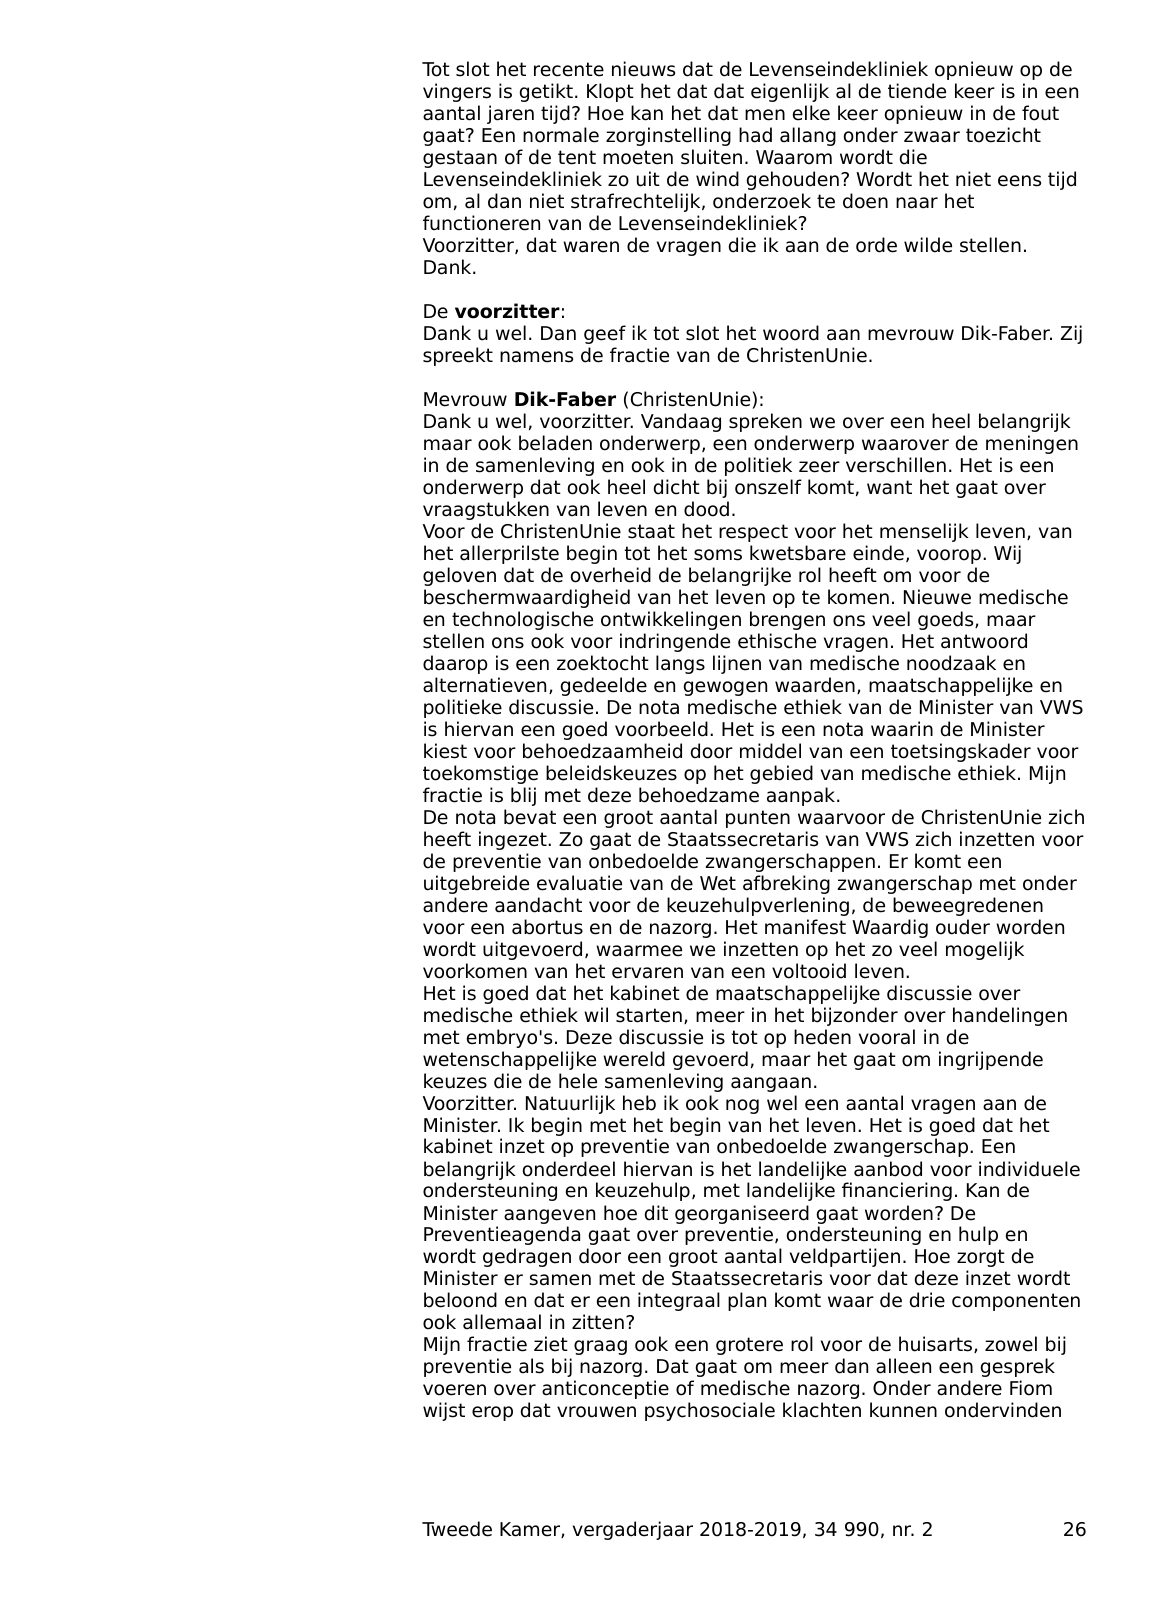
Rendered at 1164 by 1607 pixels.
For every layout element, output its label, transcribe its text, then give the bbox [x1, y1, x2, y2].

text De voorzitter: [422, 301, 1087, 323]
text Dank u wel. Dan geef ik tot slot het woord aan mevrouw Dik-Faber. Zij spreekt namens de fractie van de ChristenUnie. [422, 323, 1087, 367]
text Voorzitter, dat waren de vragen die ik aan de orde wilde stellen. Dank. [422, 235, 1087, 279]
text Voor de ChristenUnie staat het respect voor het menselijk leven, van het allerprilste begin tot het soms kwetsbare einde, voorop. Wij geloven dat de overheid de belangrijke rol heeft om voor de beschermwaardigheid van het leven op te komen. Nieuwe medische en technologische ontwikkelingen brengen ons veel goeds, maar stellen ons ook voor indringende ethische vragen. Het antwoord daarop is een zoektocht langs lijnen van medische noodzaak en alternatieven, gedeelde en gewogen waarden, maatschappelijke en politieke discussie. De nota medische ethiek van de Minister van VWS is hiervan een goed voorbeeld. Het is een nota waarin de Minister kiest voor behoedzaamheid door middel van een toetsingskader voor toekomstige beleidskeuzes op het gebied van medische ethiek. Mijn fractie is blij met deze behoedzame aanpak. [422, 521, 1087, 807]
text Mijn fractie ziet graag ook een grotere rol voor de huisarts, zowel bij preventie als bij nazorg. Dat gaat om meer dan alleen een gesprek voeren over anticonceptie of medische nazorg. Onder andere Fiom wijst erop dat vrouwen psychosociale klachten kunnen ondervinden [422, 1334, 1087, 1422]
text Dank u wel, voorzitter. Vandaag spreken we over een heel belangrijk maar ook beladen onderwerp, een onderwerp waarover de meningen in de samenleving en ook in de politiek zeer verschillen. Het is een onderwerp dat ook heel dicht bij onszelf komt, want het gaat over vraagstukken van leven en dood. [422, 411, 1087, 521]
text Het is goed dat het kabinet de maatschappelijke discussie over medische ethiek wil starten, meer in het bijzonder over handelingen met embryo's. Deze discussie is tot op heden vooral in de wetenschappelijke wereld gevoerd, maar het gaat om ingrijpende keuzes die de hele samenleving aangaan. [422, 983, 1087, 1092]
text Tot slot het recente nieuws dat de Levenseindekliniek opnieuw op de vingers is getikt. Klopt het dat dat eigenlijk al de tiende keer is in een aantal jaren tijd? Hoe kan het dat men elke keer opnieuw in de fout gaat? Een normale zorginstelling had allang onder zwaar toezicht gestaan of de tent moeten sluiten. Waarom wordt die Levenseindekliniek zo uit de wind gehouden? Wordt het niet eens tijd om, al dan niet strafrechtelijk, onderzoek te doen naar het functioneren van de Levenseindekliniek? [422, 59, 1087, 235]
text Mevrouw Dik-Faber (ChristenUnie): [422, 389, 1087, 411]
text De nota bevat een groot aantal punten waarvoor de ChristenUnie zich heeft ingezet. Zo gaat de Staatssecretaris van VWS zich inzetten voor de preventie van onbedoelde zwangerschappen. Er komt een uitgebreide evaluatie van de Wet afbreking zwangerschap met onder andere aandacht voor de keuzehulpverlening, de beweegredenen voor een abortus en de nazorg. Het manifest Waardig ouder worden wordt uitgevoerd, waarmee we inzetten op het zo veel mogelijk voorkomen van het ervaren van een voltooid leven. [422, 807, 1087, 983]
text Voorzitter. Natuurlijk heb ik ook nog wel een aantal vragen aan de Minister. Ik begin met het begin van het leven. Het is goed dat het kabinet inzet op preventie van onbedoelde zwangerschap. Een belangrijk onderdeel hiervan is het landelijke aanbod voor individuele ondersteuning en keuzehulp, met landelijke financiering. Kan de Minister aangeven hoe dit georganiseerd gaat worden? De Preventieagenda gaat over preventie, ondersteuning en hulp en wordt gedragen door een groot aantal veldpartijen. Hoe zorgt de Minister er samen met de Staatssecretaris voor dat deze inzet wordt beloond en dat er een integraal plan komt waar de drie componenten ook allemaal in zitten? [422, 1092, 1087, 1334]
